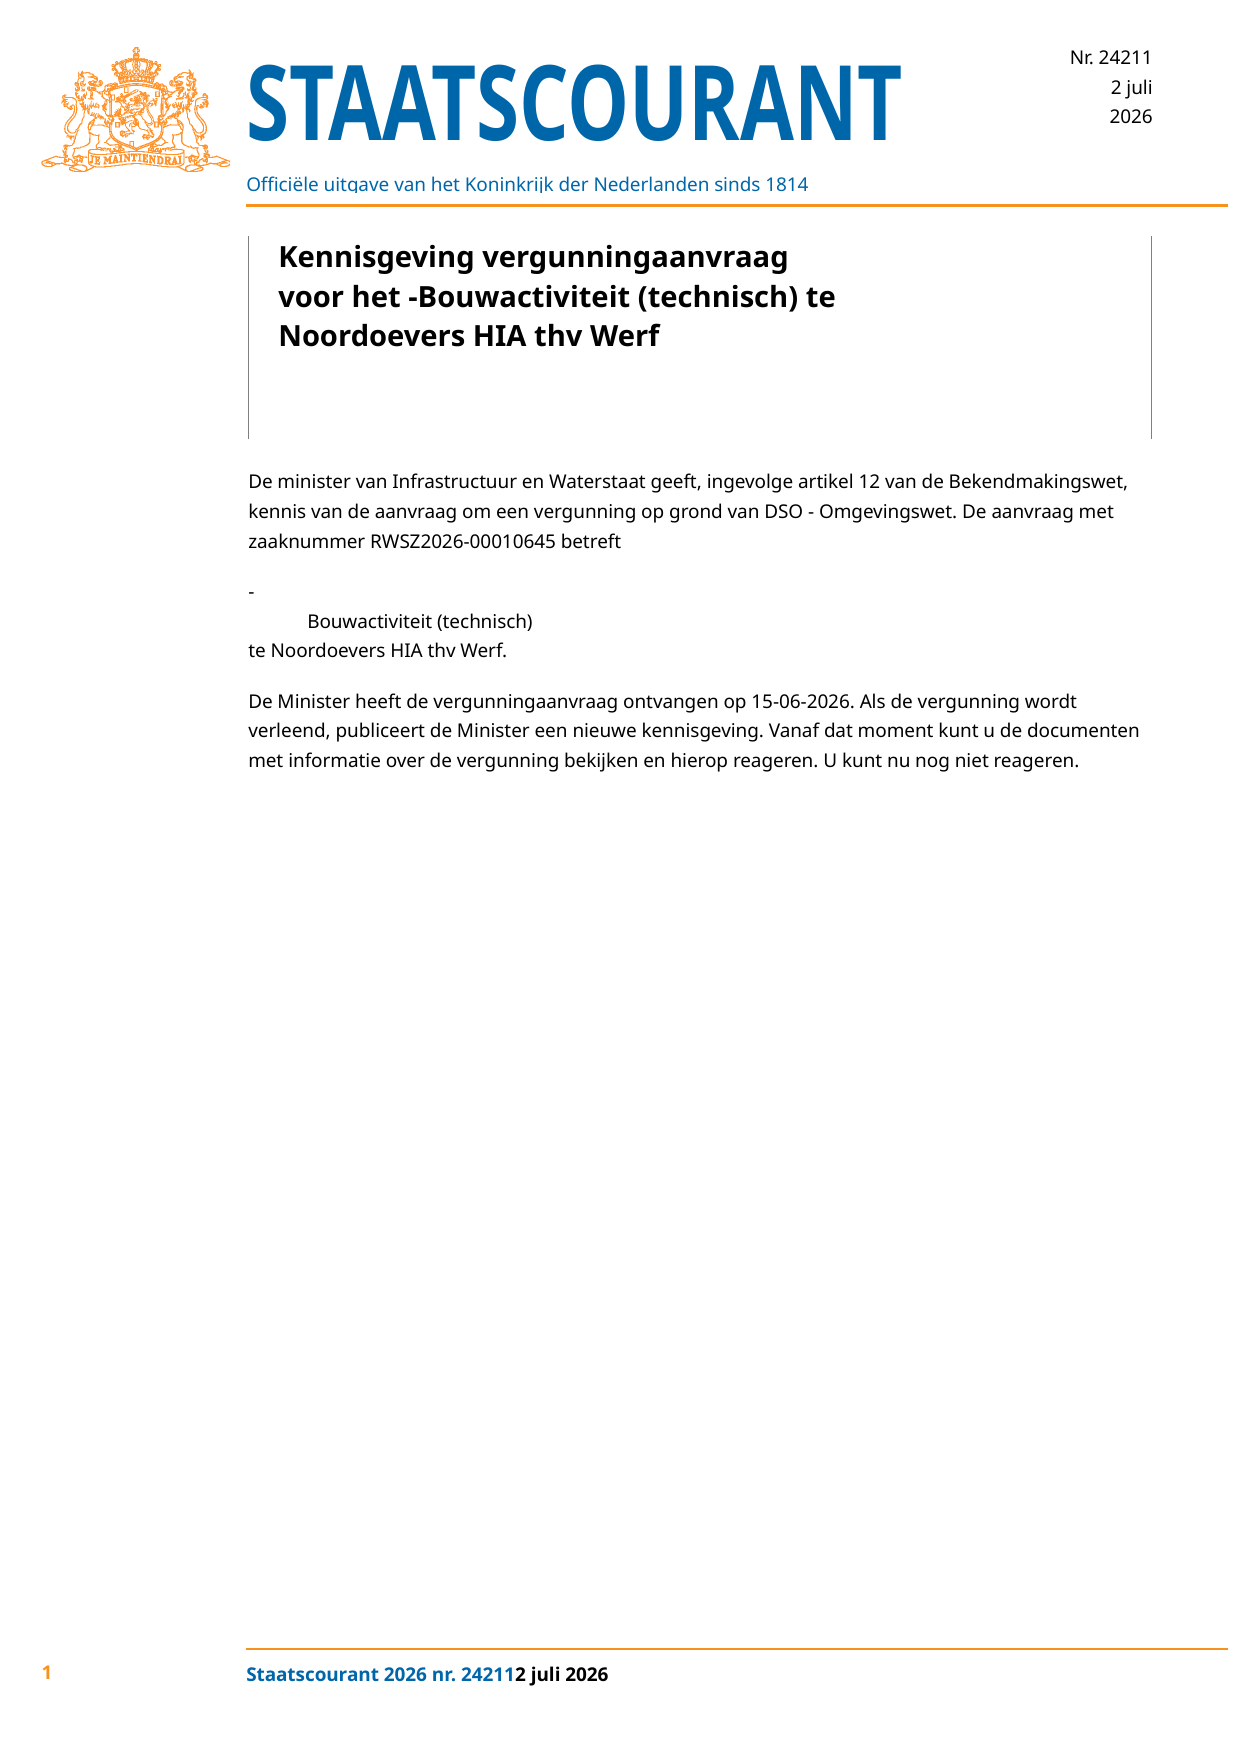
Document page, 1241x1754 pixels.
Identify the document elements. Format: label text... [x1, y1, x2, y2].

text De minister van Infrastructuur en Waterstaat geeft, ingevolge artikel 12 van de Bekendmakingswet, kennis van de aanvraag om een vergunning op grond van DSO - Omgevingswet. De aanvraag met zaaknummer RWSZ2026-00010645 betreft [248, 469, 1152, 553]
table_header Kennisgeving vergunningaanvraag voor het -Bouwactiviteit (technisch) te Noordoevers HIA thv Werf [249, 236, 850, 439]
text te Noordoevers HIA thv Werf. [248, 637, 1152, 663]
picture [41, 47, 231, 172]
table_header [1090, 236, 1151, 413]
list Bouwactiviteit (technisch) [248, 608, 1152, 633]
table_header [850, 414, 1151, 439]
text De Minister heeft de vergunningaanvraag ontvangen op 15-06-2026. Als de vergunning wordt verleend, publiceert de Minister een nieuwe kennisgeving. Vanaf dat moment kunt u de documenten met informatie over de vergunning bekijken en hierop reageren. U kunt nu nog niet reageren. [248, 688, 1152, 773]
table_header [850, 236, 912, 413]
picture [912, 236, 1090, 414]
